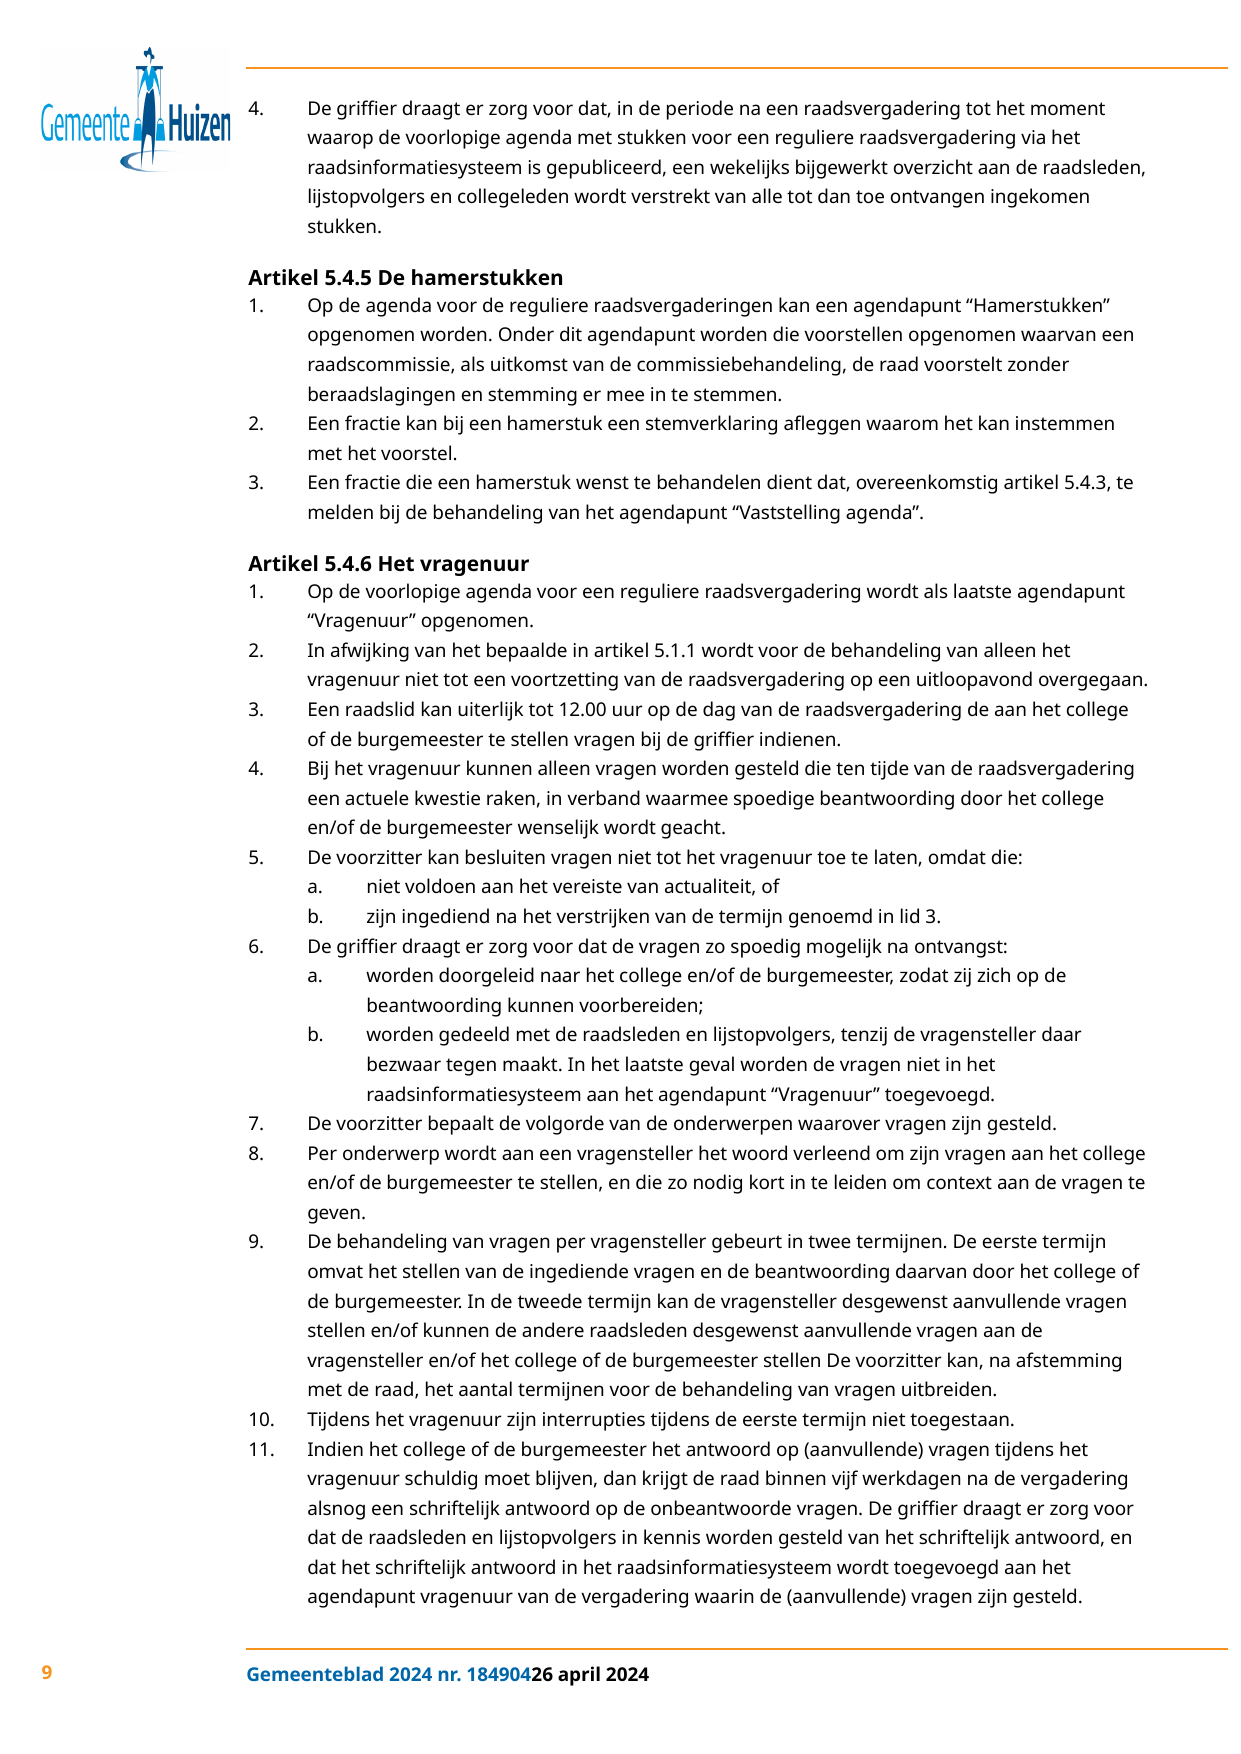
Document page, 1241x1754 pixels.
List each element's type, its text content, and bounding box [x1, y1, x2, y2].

list Een fractie kan bij een hamerstuk een stemverklaring afleggen waarom het kan instemmen met het voorstel. [248, 410, 1152, 466]
list Op de voorlopige agenda voor een reguliere raadsvergadering wordt als laatste agendapunt “Vragenuur” opgenomen. [248, 578, 1152, 633]
list niet voldoen aan het vereiste van actualiteit, of [307, 874, 1152, 899]
list In afwijking van het bepaalde in artikel 5.1.1 wordt voor de behandeling van alleen het vragenuur niet tot een voortzetting van de raadsvergadering op een uitloopavond overgegaan. [248, 637, 1152, 692]
list De voorzitter bepaalt de volgorde van de onderwerpen waarover vragen zijn gesteld. [248, 1110, 1152, 1136]
list De voorzitter kan besluiten vragen niet tot het vragenuur toe te laten, omdat die: [248, 844, 1152, 870]
list Indien het college of de burgemeester het antwoord op (aanvullende) vragen tijdens het vragenuur schuldig moet blijven, dan krijgt de raad binnen vijf werkdagen na de vergadering alsnog een schriftelijk antwoord op de onbeantwoorde vragen. De griffier draagt er zorg voor dat de raadsleden en lijstopvolgers in kennis worden gesteld van het schriftelijk antwoord, en dat het schriftelijk antwoord in het raadsinformatiesysteem wordt toegevoegd aan het agendapunt vragenuur van de vergadering waarin de (aanvullende) vragen zijn gesteld. [248, 1436, 1152, 1609]
picture [41, 47, 231, 172]
list De griffier draagt er zorg voor dat de vragen zo spoedig mogelijk na ontvangst: [248, 933, 1152, 959]
list Een fractie die een hamerstuk wenst te behandelen dient dat, overeenkomstig artikel 5.4.3, te melden bij de behandeling van het agendapunt “Vaststelling agenda”. [248, 469, 1152, 525]
list zijn ingediend na het verstrijken van de termijn genoemd in lid 3. [307, 903, 1152, 929]
list Een raadslid kan uiterlijk tot 12.00 uur op de dag van de raadsvergadering de aan het college of de burgemeester te stellen vragen bij de griffier indienen. [248, 696, 1152, 752]
list Op de agenda voor de reguliere raadsvergaderingen kan een agendapunt “Hamerstukken” opgenomen worden. Onder dit agendapunt worden die voorstellen opgenomen waarvan een raadscommissie, als uitkomst van de commissiebehandeling, de raad voorstelt zonder beraadslagingen en stemming er mee in te stemmen. [248, 292, 1152, 406]
list worden gedeeld met de raadsleden en lijstopvolgers, tenzij de vragensteller daar bezwaar tegen maakt. In het laatste geval worden de vragen niet in het raadsinformatiesysteem aan het agendapunt “Vragenuur” toegevoegd. [307, 1022, 1152, 1107]
text Artikel 5.4.5 De hamerstukken [248, 263, 1152, 292]
list Per onderwerp wordt aan een vragensteller het woord verleend om zijn vragen aan het college en/of de burgemeester te stellen, en die zo nodig kort in te leiden om context aan de vragen te geven. [248, 1140, 1152, 1225]
text Artikel 5.4.6 Het vragenuur [248, 549, 1152, 578]
list worden doorgeleid naar het college en/of de burgemeester, zodat zij zich op de beantwoording kunnen voorbereiden; [307, 962, 1152, 1018]
list Tijdens het vragenuur zijn interrupties tijdens de eerste termijn niet toegestaan. [248, 1406, 1152, 1432]
list De griffier draagt er zorg voor dat, in de periode na een raadsvergadering tot het moment waarop de voorlopige agenda met stukken voor een reguliere raadsvergadering via het raadsinformatiesysteem is gepubliceerd, een wekelijks bijgewerkt overzicht aan de raadsleden, lijstopvolgers en collegeleden wordt verstrekt van alle tot dan toe ontvangen ingekomen stukken. [248, 95, 1152, 239]
list De behandeling van vragen per vragensteller gebeurt in twee termijnen. De eerste termijn omvat het stellen van de ingediende vragen en de beantwoording daarvan door het college of de burgemeester. In de tweede termijn kan de vragensteller desgewenst aanvullende vragen stellen en/of kunnen de andere raadsleden desgewenst aanvullende vragen aan de vragensteller en/of het college of de burgemeester stellen De voorzitter kan, na afstemming met de raad, het aantal termijnen voor de behandeling van vragen uitbreiden. [248, 1229, 1152, 1402]
list Bij het vragenuur kunnen alleen vragen worden gesteld die ten tijde van de raadsvergadering een actuele kwestie raken, in verband waarmee spoedige beantwoording door het college en/of de burgemeester wenselijk wordt geacht. [248, 755, 1152, 840]
